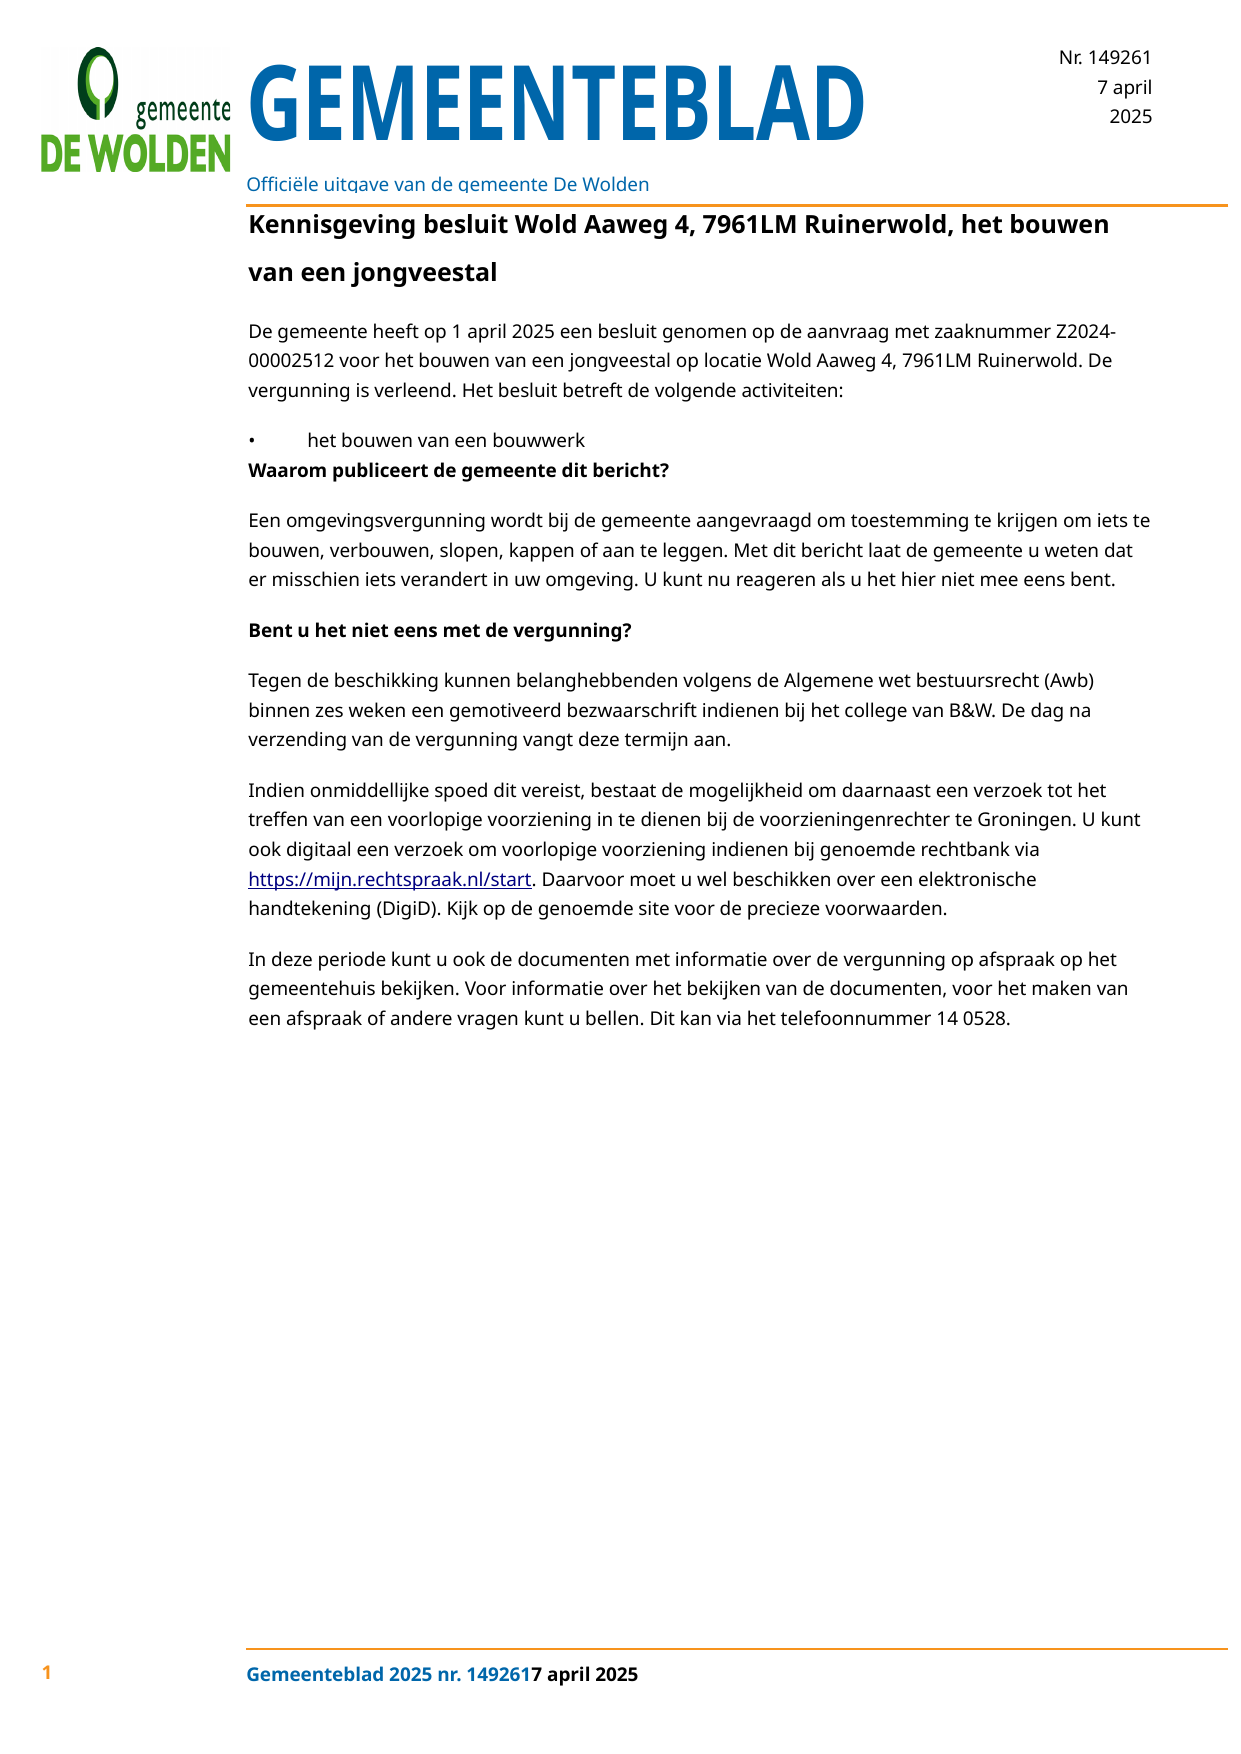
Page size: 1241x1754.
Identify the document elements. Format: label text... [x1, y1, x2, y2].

text Indien onmiddellijke spoed dit vereist, bestaat de mogelijkheid om daarnaast een verzoek tot het treffen van een voorlopige voorziening in te dienen bij de voorzieningenrechter te Groningen. U kunt ook digitaal een verzoek om voorlopige voorziening indienen bij genoemde rechtbank via https://mijn.rechtspraak.nl/start. Daarvoor moet u wel beschikken over een elektronische handtekening (DigiD). Kijk op de genoemde site voor de precieze voorwaarden. [248, 777, 1152, 921]
text In deze periode kunt u ook de documenten met informatie over de vergunning op afspraak op het gemeentehuis bekijken. Voor informatie over het bekijken van de documenten, voor het maken van een afspraak of andere vragen kunt u bellen. Dit kan via het telefoonnummer 14 0528. [248, 946, 1152, 1031]
list het bouwen van een bouwwerk [248, 427, 1152, 453]
text Kennisgeving besluit Wold Aaweg 4, 7961LM Ruinerwold, het bouwen van een jongveestal [248, 207, 1152, 288]
text Een omgevingsvergunning wordt bij de gemeente aangevraagd om toestemming te krijgen om iets te bouwen, verbouwen, slopen, kappen of aan te leggen. Met dit bericht laat de gemeente u weten dat er misschien iets verandert in uw omgeving. U kunt nu reageren als u het hier niet mee eens bent. [248, 507, 1152, 592]
text Waarom publiceert de gemeente dit bericht? [248, 457, 1152, 483]
picture [41, 47, 231, 172]
text Tegen de beschikking kunnen belanghebbenden volgens de Algemene wet bestuursrecht (Awb) binnen zes weken een gemotiveerd bezwaarschrift indienen bij het college van B&W. De dag na verzending van de vergunning vangt deze termijn aan. [248, 667, 1152, 752]
text De gemeente heeft op 1 april 2025 een besluit genomen op de aanvraag met zaaknummer Z2024-00002512 voor het bouwen van een jongveestal op locatie Wold Aaweg 4, 7961LM Ruinerwold. De vergunning is verleend. Het besluit betreft de volgende activiteiten: [248, 318, 1152, 403]
text Bent u het niet eens met de vergunning? [248, 617, 1152, 643]
